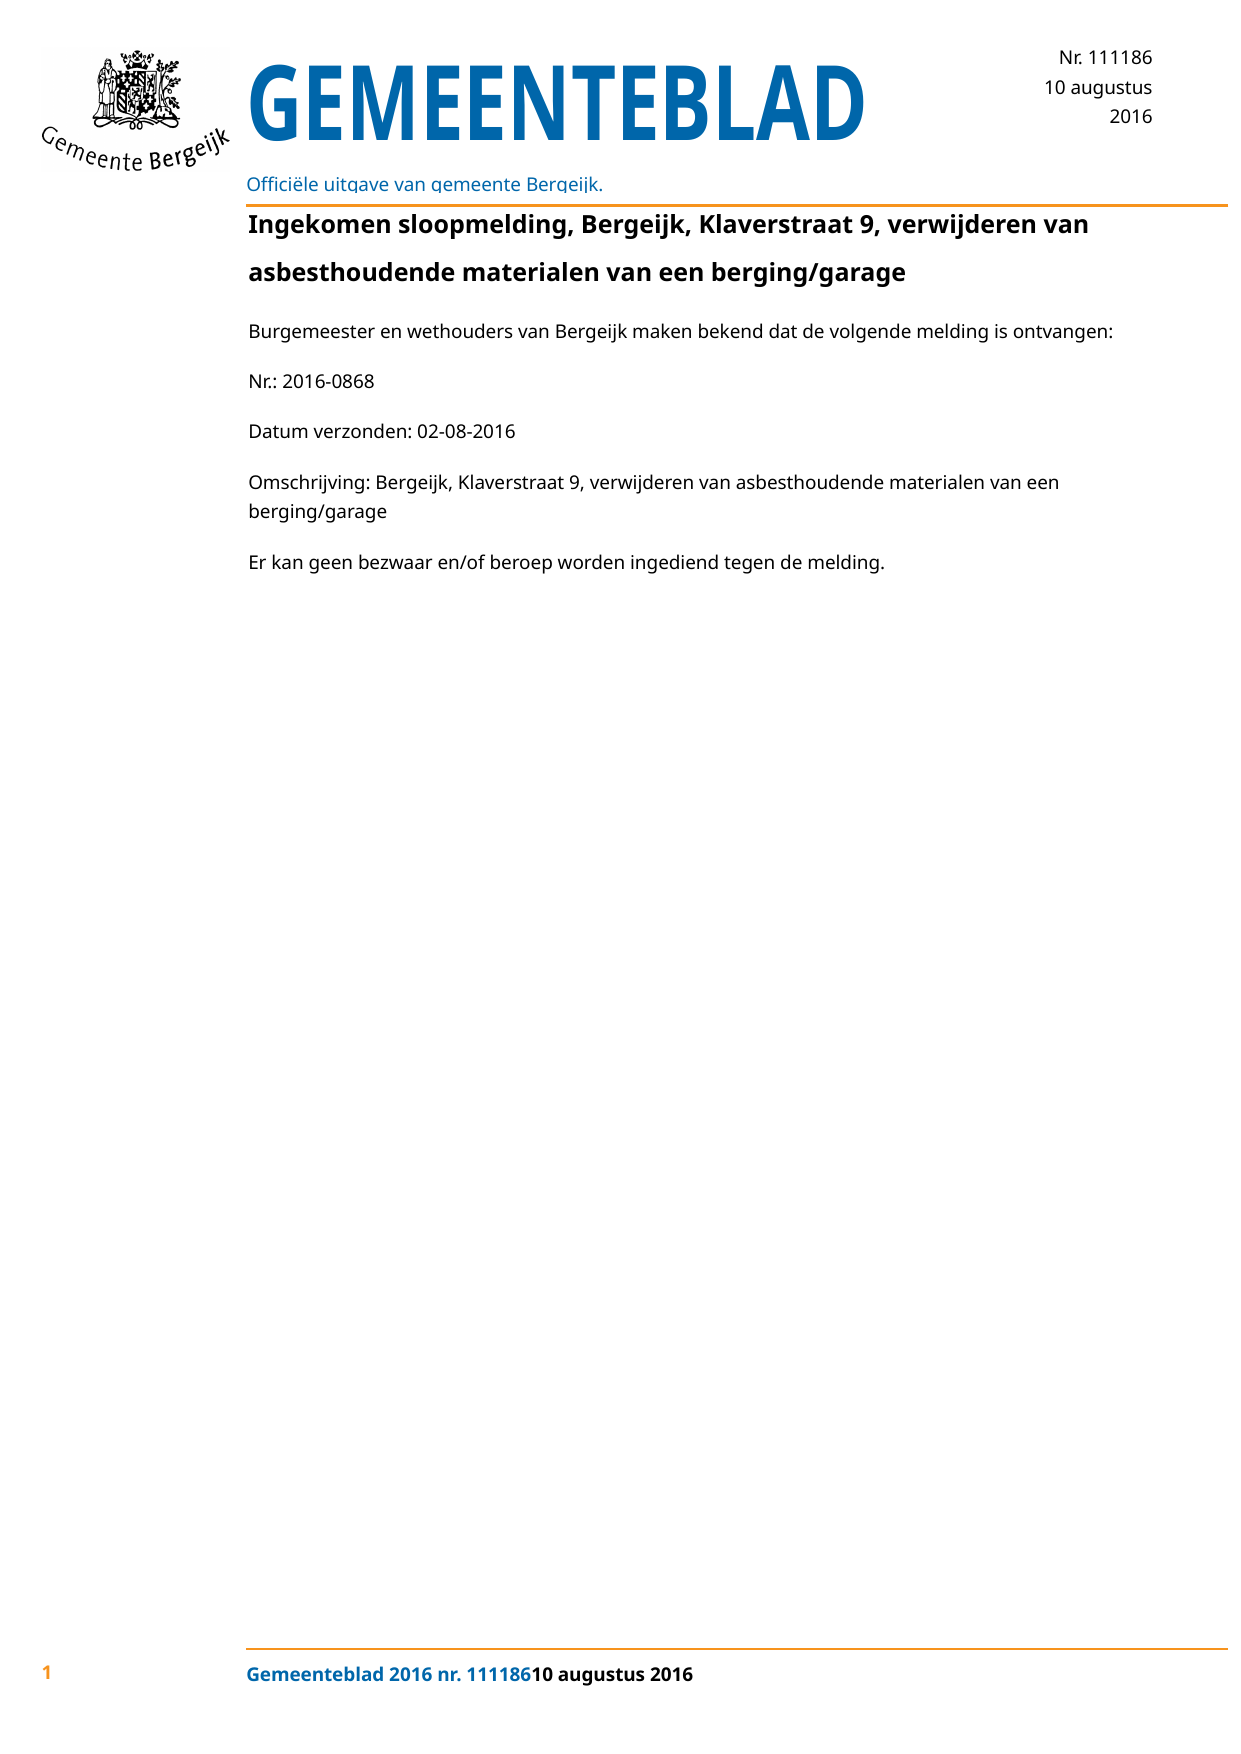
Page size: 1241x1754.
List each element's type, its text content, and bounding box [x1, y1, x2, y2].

text Burgemeester en wethouders van Bergeijk maken bekend dat de volgende melding is ontvangen: [248, 318, 1152, 344]
text Er kan geen bezwaar en/of beroep worden ingediend tegen de melding. [248, 549, 1152, 575]
picture [41, 47, 231, 172]
text Ingekomen sloopmelding, Bergeijk, Klaverstraat 9, verwijderen van asbesthoudende materialen van een berging/garage [248, 207, 1152, 288]
text Nr.: 2016-0868 [248, 368, 1152, 394]
text Omschrijving: Bergeijk, Klaverstraat 9, verwijderen van asbesthoudende materialen van een berging/garage [248, 469, 1152, 524]
text Datum verzonden: 02-08-2016 [248, 419, 1152, 444]
